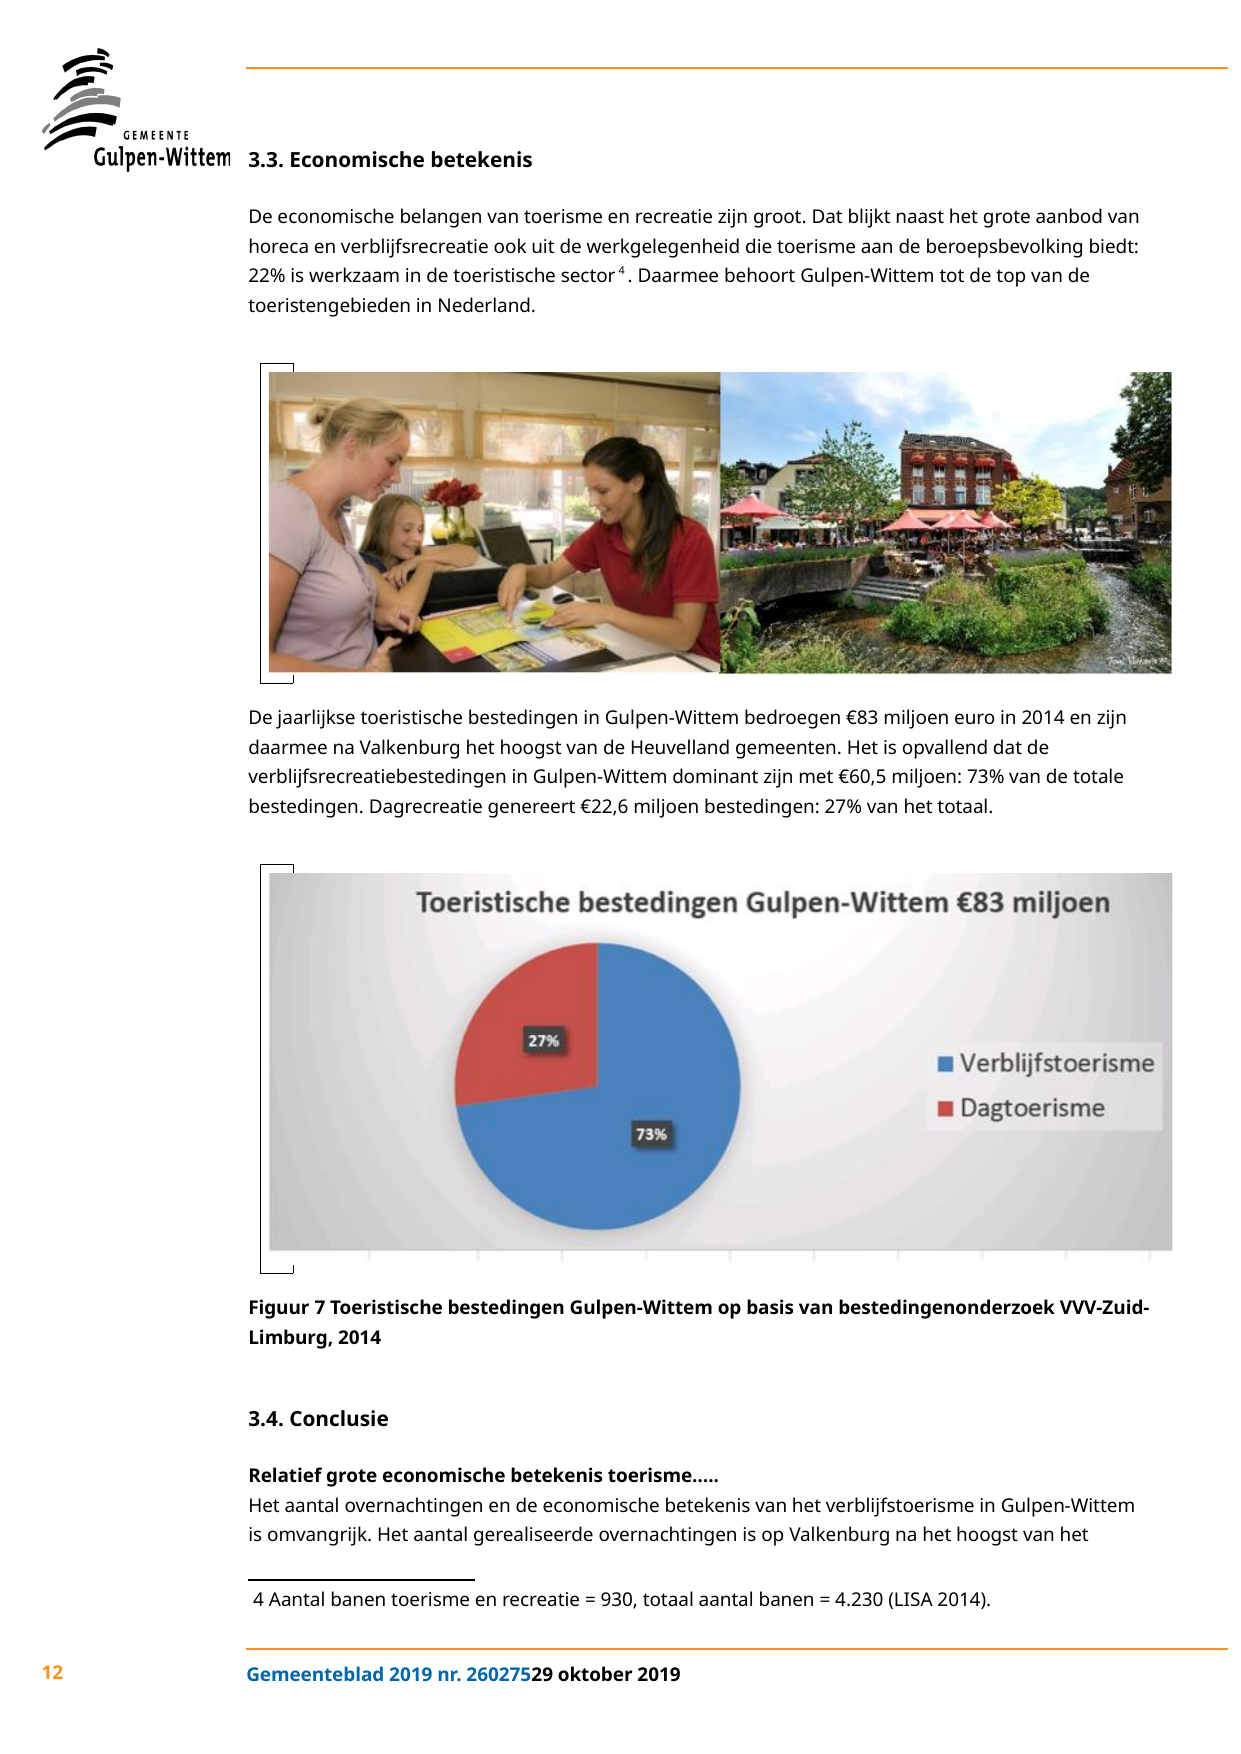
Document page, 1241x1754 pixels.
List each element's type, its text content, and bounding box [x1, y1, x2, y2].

picture [41, 47, 231, 172]
text 3.4. Conclusie [248, 1404, 1152, 1433]
picture [268, 873, 1173, 1265]
text Relatief grote economische betekenis toerisme….. [248, 1462, 1152, 1488]
text De economische belangen van toerisme en recreatie zijn groot. Dat blijkt naast het grote aanbod van horeca en verblijfsrecreatie ook uit de werkgelegenheid die toerisme aan de beroepsbevolking biedt: 22% is werkzaam in de toeristische sector. Daarmee behoort Gulpen-Wittem tot de top van de toeristengebieden in Nederland. [248, 203, 1152, 318]
text Aantal banen toerisme en recreatie = 930, totaal aantal banen = 4.230 (LISA 2014). [248, 1586, 1152, 1612]
text De jaarlijkse toeristische bestedingen in Gulpen-Wittem bedroegen €83 miljoen euro in 2014 en zijn daarmee na Valkenburg het hoogst van de Heuvelland gemeenten. Het is opvallend dat de verblijfsrecreatiebestedingen in Gulpen-Wittem dominant zijn met €60,5 miljoen: 73% van de totale bestedingen. Dagrecreatie genereert €22,6 miljoen bestedingen: 27% van het totaal. [248, 704, 1152, 819]
picture [268, 372, 1173, 675]
text Figuur 7 Toeristische bestedingen Gulpen-Wittem op basis van bestedingenonderzoek VVV-Zuid-Limburg, 2014 [248, 1294, 1152, 1350]
text 3.3. Economische betekenis [248, 145, 1152, 174]
text Het aantal overnachtingen en de economische betekenis van het verblijfstoerisme in Gulpen-Wittem is omvangrijk. Het aantal gerealiseerde overnachtingen is op Valkenburg na het hoogst van het [248, 1492, 1152, 1547]
